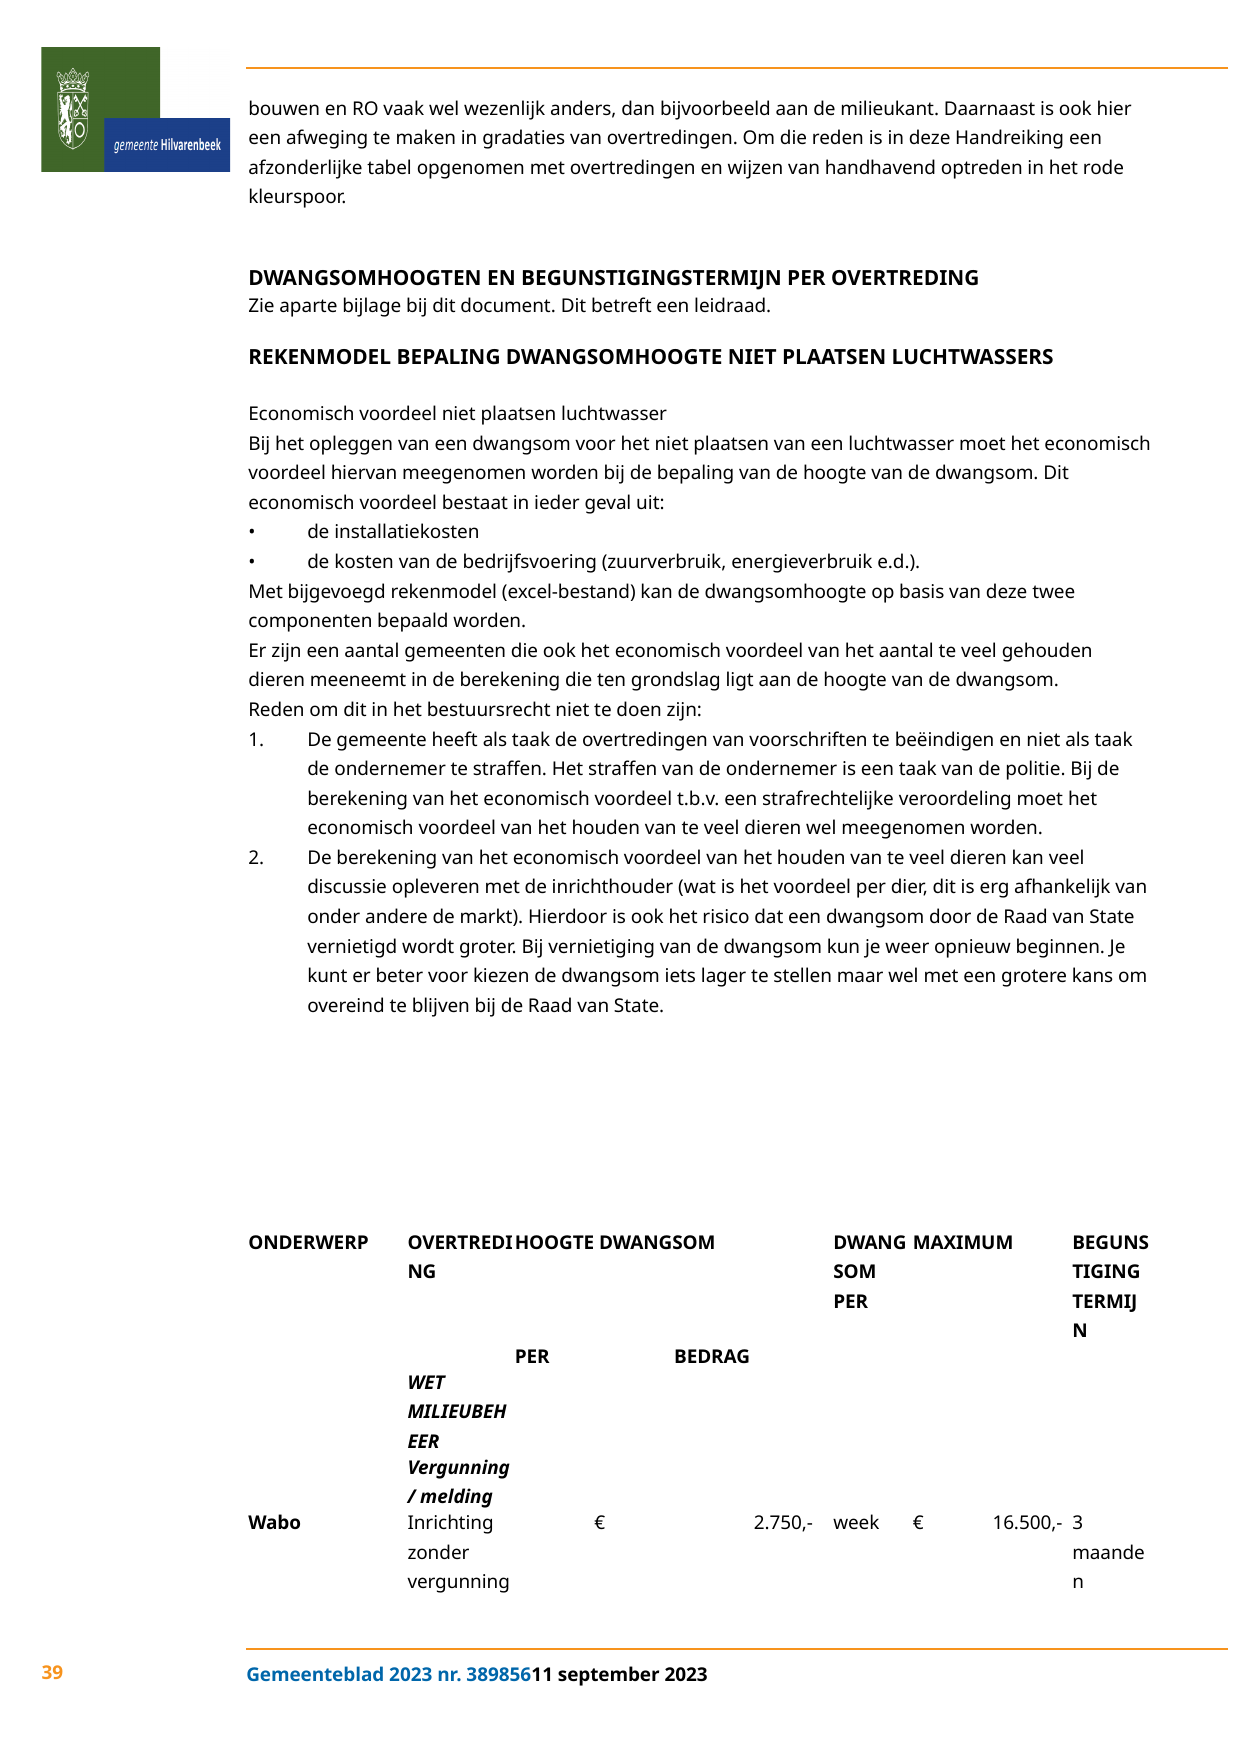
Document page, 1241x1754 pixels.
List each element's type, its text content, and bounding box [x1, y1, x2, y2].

table_header MAXIMUM [913, 1229, 1072, 1343]
text Er zijn een aantal gemeenten die ook het economisch voordeel van het aantal te veel gehouden dieren meeneemt in de berekening die ten grondslag ligt aan de hoogte van de dwangsom. [248, 637, 1152, 692]
table_cell [913, 1343, 1072, 1369]
table_cell [515, 1509, 594, 1594]
table_cell [407, 1343, 514, 1369]
list De gemeente heeft als taak de overtredingen van voorschriften te beëindigen en niet als taak de ondernemer te straffen. Het straffen van de ondernemer is een taak van de politie. Bij de berekening van het economisch voordeel t.b.v. een strafrechtelijke veroordeling moet het economisch voordeel van het houden van te veel dieren wel meegenomen worden. [248, 726, 1152, 840]
table_cell [913, 1454, 1072, 1509]
table_cell [833, 1454, 913, 1509]
text Reden om dit in het bestuursrecht niet te doen zijn: [248, 696, 1152, 722]
table_header ONDERWERP [248, 1229, 407, 1343]
list de installatiekosten [248, 519, 1152, 544]
table_header BEGUNSTIGING TERMIJN [1072, 1229, 1152, 1343]
table_cell [913, 1369, 1072, 1454]
table_cell [515, 1369, 833, 1454]
text REKENMODEL BEPALING DWANGSOMHOOGTE NIET PLAATSEN LUCHTWASSERS [248, 342, 1152, 371]
table_cell 16.500,- [992, 1509, 1072, 1594]
table_cell 3 maanden [1072, 1509, 1152, 1594]
table_cell [328, 1509, 407, 1594]
table_cell [1072, 1369, 1152, 1454]
table_cell [594, 1343, 674, 1369]
table_cell [248, 1454, 407, 1509]
table_cell [515, 1454, 833, 1509]
table_cell [248, 1343, 407, 1369]
table_cell [833, 1343, 913, 1369]
table_cell Vergunning / melding [407, 1454, 514, 1509]
text Met bijgevoegd rekenmodel (excel-bestand) kan de dwangsomhoogte op basis van deze twee componenten bepaald worden. [248, 578, 1152, 633]
table_header DWANGSOM PER [833, 1229, 913, 1343]
table_cell [1072, 1454, 1152, 1509]
table_header HOOGTE DWANGSOM [515, 1229, 833, 1343]
list De berekening van het economisch voordeel van het houden van te veel dieren kan veel discussie opleveren met de inrichthouder (wat is het voordeel per dier, dit is erg afhankelijk van onder andere de markt). Hierdoor is ook het risico dat een dwangsom door de Raad van State vernietigd wordt groter. Bij vernietiging van de dwangsom kun je weer opnieuw beginnen. Je kunt er beter voor kiezen de dwangsom iets lager te stellen maar wel met een grotere kans om overeind te blijven bij de Raad van State. [248, 844, 1152, 1018]
table_cell 2.750,- [754, 1509, 833, 1594]
text Zie aparte bijlage bij dit document. Dit betreft een leidraad. [248, 292, 1152, 318]
table_header OVERTREDING [407, 1229, 514, 1343]
table_cell € [913, 1509, 992, 1594]
table_cell PER [515, 1343, 594, 1369]
text DWANGSOMHOOGTEN EN BEGUNSTIGINGSTERMIJN PER OVERTREDING [248, 263, 1152, 292]
table_cell Inrichting zonder vergunning [407, 1509, 514, 1594]
text Economisch voordeel niet plaatsen luchtwasser [248, 400, 1152, 426]
list de kosten van de bedrijfsvoering (zuurverbruik, energieverbruik e.d.). [248, 548, 1152, 574]
table_cell [1072, 1343, 1152, 1369]
text Bij het opleggen van een dwangsom voor het niet plaatsen van een luchtwasser moet het economisch voordeel hiervan meegenomen worden bij de bepaling van de hoogte van de dwangsom. Dit economisch voordeel bestaat in ieder geval uit: [248, 430, 1152, 515]
table_cell Wabo [248, 1509, 328, 1594]
table_cell € [594, 1509, 753, 1594]
table_cell WET MILIEUBEHEER [407, 1369, 514, 1454]
table_cell week [833, 1509, 913, 1594]
picture [41, 47, 231, 172]
text bouwen en RO vaak wel wezenlijk anders, dan bijvoorbeeld aan de milieukant. Daarnaast is ook hier een afweging te maken in gradaties van overtredingen. Om die reden is in deze Handreiking een afzonderlijke tabel opgenomen met overtredingen en wijzen van handhavend optreden in het rode kleurspoor. [248, 95, 1152, 209]
table_cell [833, 1369, 913, 1454]
table_cell BEDRAG [674, 1343, 833, 1369]
table_cell [248, 1369, 407, 1454]
